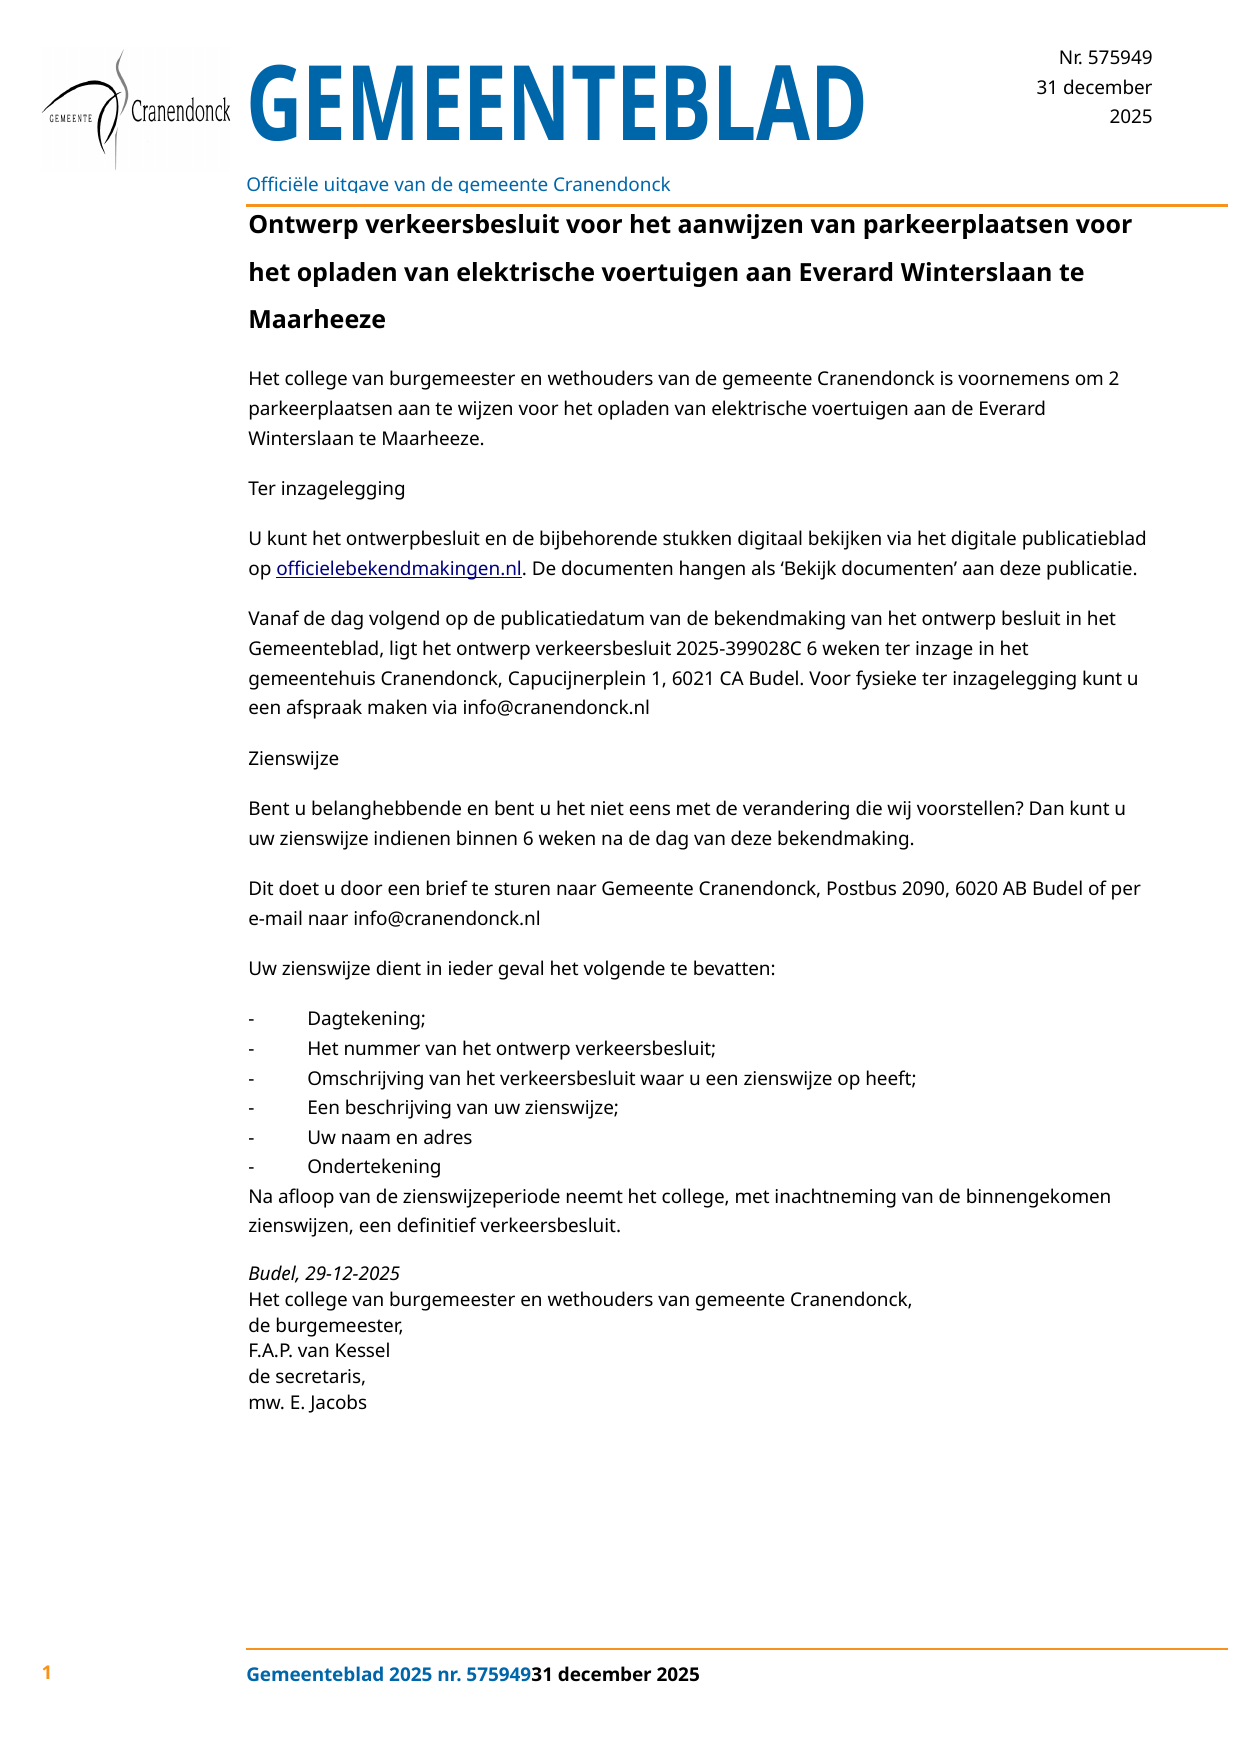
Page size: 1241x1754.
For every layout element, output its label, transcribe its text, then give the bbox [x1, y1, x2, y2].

text de secretaris, [248, 1363, 1152, 1389]
list Ondertekening [248, 1153, 1152, 1179]
text Ter inzagelegging [248, 475, 1152, 501]
text Zienswijze [248, 745, 1152, 770]
list Een beschrijving van uw zienswijze; [248, 1094, 1152, 1120]
text Budel, 29-12-2025 [248, 1260, 1152, 1286]
list Dagtekening; [248, 1006, 1152, 1031]
text Het college van burgemeester en wethouders van gemeente Cranendonck, [248, 1286, 1152, 1312]
text Vanaf de dag volgend op de publicatiedatum van de bekendmaking van het ontwerp besluit in het Gemeenteblad, ligt het ontwerp verkeersbesluit 2025-399028C 6 weken ter inzage in het gemeentehuis Cranendonck, Capucijnerplein 1, 6021 CA Budel. Voor fysieke ter inzagelegging kunt u een afspraak maken via info@cranendonck.nl [248, 606, 1152, 720]
text de burgemeester, [248, 1312, 1152, 1338]
text Uw zienswijze dient in ieder geval het volgende te bevatten: [248, 955, 1152, 981]
text Bent u belanghebbende en bent u het niet eens met de verandering die wij voorstellen? Dan kunt u uw zienswijze indienen binnen 6 weken na de dag van deze bekendmaking. [248, 795, 1152, 850]
text U kunt het ontwerpbesluit en de bijbehorende stukken digitaal bekijken via het digitale publicatieblad op officielebekendmakingen.nl. De documenten hangen als ‘Bekijk documenten’ aan deze publicatie. [248, 526, 1152, 581]
text mw. E. Jacobs [248, 1389, 1152, 1415]
text Het college van burgemeester en wethouders van de gemeente Cranendonck is voornemens om 2 parkeerplaatsen aan te wijzen voor het opladen van elektrische voertuigen aan de Everard Winterslaan te Maarheeze. [248, 366, 1152, 450]
list Het nummer van het ontwerp verkeersbesluit; [248, 1035, 1152, 1061]
list Omschrijving van het verkeersbesluit waar u een zienswijze op heeft; [248, 1065, 1152, 1090]
list Uw naam en adres [248, 1124, 1152, 1149]
text Ontwerp verkeersbesluit voor het aanwijzen van parkeerplaatsen voor het opladen van elektrische voertuigen aan Everard Winterslaan te Maarheeze [248, 207, 1152, 336]
text Na afloop van de zienswijzeperiode neemt het college, met inachtneming van de binnengekomen zienswijzen, een definitief verkeersbesluit. [248, 1183, 1152, 1238]
picture [41, 47, 231, 172]
text Dit doet u door een brief te sturen naar Gemeente Cranendonck, Postbus 2090, 6020 AB Budel of per e-mail naar info@cranendonck.nl [248, 875, 1152, 930]
text F.A.P. van Kessel [248, 1338, 1152, 1363]
